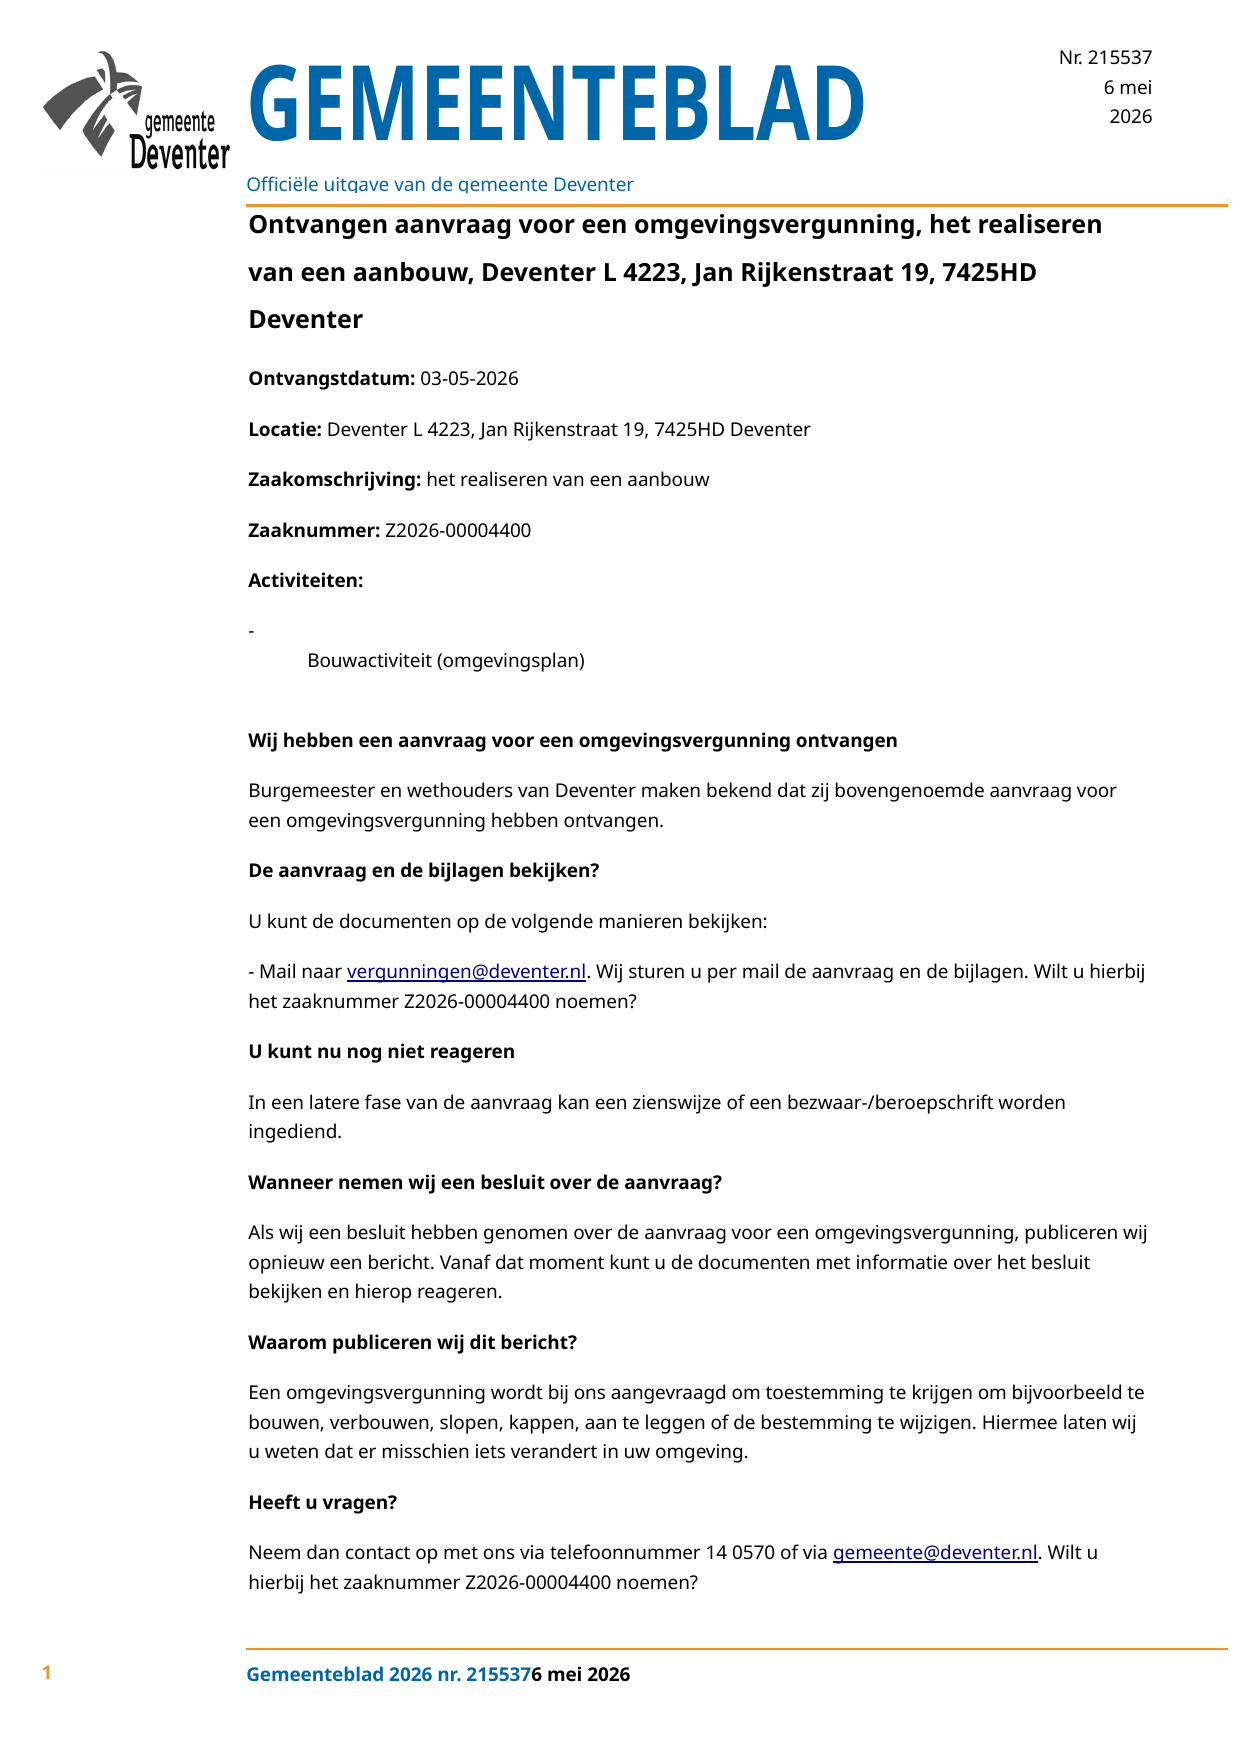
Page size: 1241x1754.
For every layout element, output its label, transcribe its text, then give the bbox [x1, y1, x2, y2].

text Neem dan contact op met ons via telefoonnummer 14 0570 of via gemeente@deventer.nl. Wilt u hierbij het zaaknummer Z2026-00004400 noemen? [248, 1539, 1152, 1594]
list Bouwactiviteit (omgevingsplan) [248, 647, 1152, 673]
text Zaaknummer: Z2026-00004400 [248, 517, 1152, 542]
text Ontvangen aanvraag voor een omgevingsvergunning, het realiseren van een aanbouw, Deventer L 4223, Jan Rijkenstraat 19, 7425HD Deventer [248, 207, 1152, 336]
picture [41, 47, 231, 172]
text Waarom publiceren wij dit bericht? [248, 1329, 1152, 1354]
text De aanvraag en de bijlagen bekijken? [248, 858, 1152, 883]
text Wij hebben een aanvraag voor een omgevingsvergunning ontvangen [248, 727, 1152, 753]
text In een latere fase van de aanvraag kan een zienswijze of een bezwaar-/beroepschrift worden ingediend. [248, 1089, 1152, 1144]
text U kunt de documenten op de volgende manieren bekijken: [248, 908, 1152, 934]
text Heeft u vragen? [248, 1489, 1152, 1514]
text Zaakomschrijving: het realiseren van een aanbouw [248, 466, 1152, 492]
text U kunt nu nog niet reageren [248, 1038, 1152, 1064]
text Wanneer nemen wij een besluit over de aanvraag? [248, 1169, 1152, 1194]
text Een omgevingsvergunning wordt bij ons aangevraagd om toestemming te krijgen om bijvoorbeeld te bouwen, verbouwen, slopen, kappen, aan te leggen of de bestemming te wijzigen. Hiermee laten wij u weten dat er misschien iets verandert in uw omgeving. [248, 1379, 1152, 1464]
text - Mail naar vergunningen@deventer.nl. Wij sturen u per mail de aanvraag en de bijlagen. Wilt u hierbij het zaaknummer Z2026-00004400 noemen? [248, 958, 1152, 1014]
text Locatie: Deventer L 4223, Jan Rijkenstraat 19, 7425HD Deventer [248, 416, 1152, 442]
text Als wij een besluit hebben genomen over de aanvraag voor een omgevingsvergunning, publiceren wij opnieuw een bericht. Vanaf dat moment kunt u de documenten met informatie over het besluit bekijken en hierop reageren. [248, 1219, 1152, 1304]
text Ontvangstdatum: 03-05-2026 [248, 366, 1152, 391]
text Burgemeester en wethouders van Deventer maken bekend dat zij bovengenoemde aanvraag voor een omgevingsvergunning hebben ontvangen. [248, 778, 1152, 833]
text Activiteiten: [248, 567, 1152, 593]
